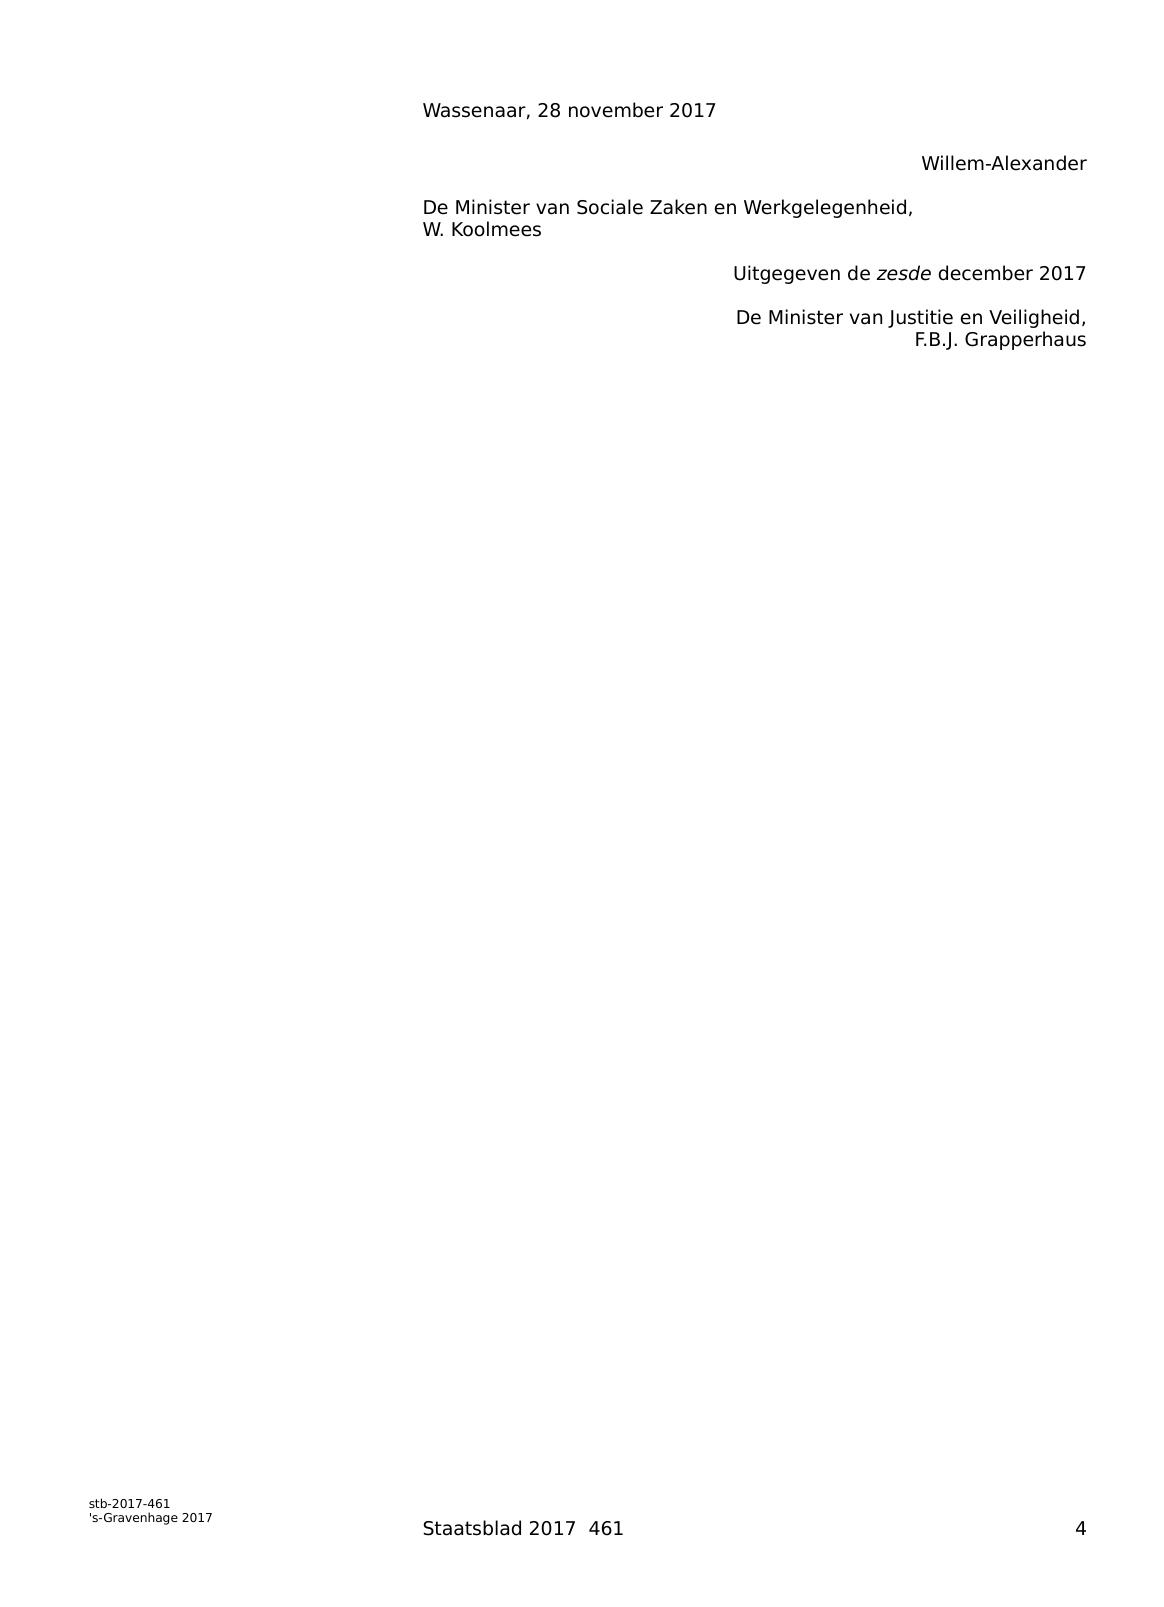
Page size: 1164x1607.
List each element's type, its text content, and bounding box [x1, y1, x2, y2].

text Wassenaar, 28 november 2017 [422, 100, 1087, 122]
text 's-Gravenhage 2017 [88, 1511, 323, 1525]
text Uitgegeven de zesde december 2017 [422, 263, 1087, 285]
text Willem-Alexander [422, 152, 1087, 174]
text De Minister van Justitie en Veiligheid, F.B.J. Grapperhaus [422, 307, 1087, 351]
text stb-2017-461 [88, 1497, 323, 1511]
text De Minister van Sociale Zaken en Werkgelegenheid, W. Koolmees [422, 197, 1087, 241]
